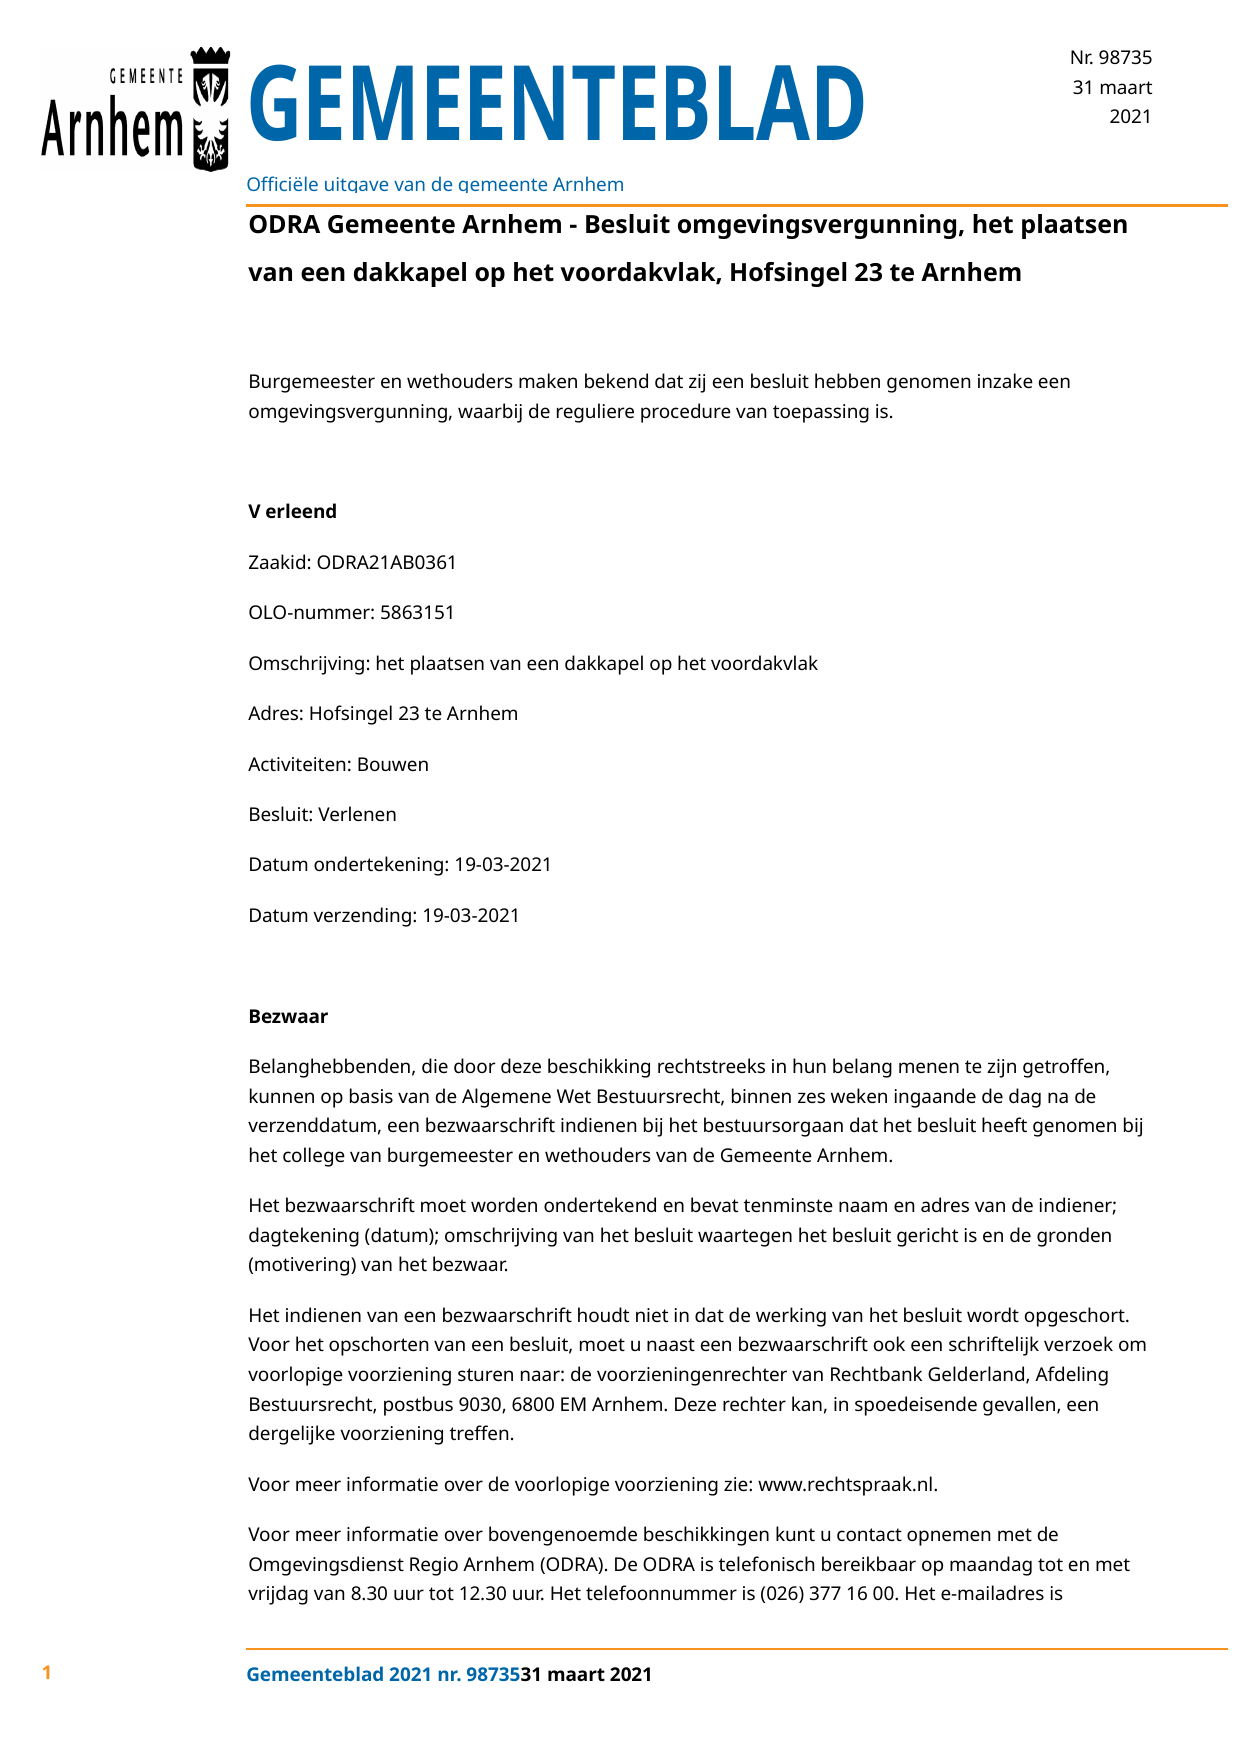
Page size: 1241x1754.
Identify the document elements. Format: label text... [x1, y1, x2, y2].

text Bezwaar [248, 1003, 1152, 1029]
text Omschrijving: het plaatsen van een dakkapel op het voordakvlak [248, 650, 1152, 676]
text Belanghebbenden, die door deze beschikking rechtstreeks in hun belang menen te zijn getroffen, kunnen op basis van de Algemene Wet Bestuursrecht, binnen zes weken ingaande de dag na de verzenddatum, een bezwaarschrift indienen bij het bestuursorgaan dat het besluit heeft genomen bij het college van burgemeester en wethouders van de Gemeente Arnhem. [248, 1053, 1152, 1168]
text Datum verzending: 19-03-2021 [248, 902, 1152, 928]
picture [41, 47, 231, 172]
text ODRA Gemeente Arnhem - Besluit omgevingsvergunning, het plaatsen van een dakkapel op het voordakvlak, Hofsingel 23 te Arnhem [248, 207, 1152, 288]
text Voor meer informatie over bovengenoemde beschikkingen kunt u contact opnemen met de Omgevingsdienst Regio Arnhem (ODRA). De ODRA is telefonisch bereikbaar op maandag tot en met vrijdag van 8.30 uur tot 12.30 uur. Het telefoonnummer is (026) 377 16 00. Het e-mailadres is [248, 1521, 1152, 1606]
text V erleend [248, 499, 1152, 524]
text Besluit: Verlenen [248, 801, 1152, 827]
text Burgemeester en wethouders maken bekend dat zij een besluit hebben genomen inzake een omgevingsvergunning, waarbij de reguliere procedure van toepassing is. [248, 368, 1152, 424]
text Het indienen van een bezwaarschrift houdt niet in dat de werking van het besluit wordt opgeschort. Voor het opschorten van een besluit, moet u naast een bezwaarschrift ook een schriftelijk verzoek om voorlopige voorziening sturen naar: de voorzieningenrechter van Rechtbank Gelderland, Afdeling Bestuursrecht, postbus 9030, 6800 EM Arnhem. Deze rechter kan, in spoedeisende gevallen, een dergelijke voorziening treffen. [248, 1302, 1152, 1446]
text OLO-nummer: 5863151 [248, 599, 1152, 625]
text Activiteiten: Bouwen [248, 751, 1152, 777]
text Zaakid: ODRA21AB0361 [248, 549, 1152, 575]
text Datum ondertekening: 19-03-2021 [248, 852, 1152, 877]
text Adres: Hofsingel 23 te Arnhem [248, 700, 1152, 726]
text Voor meer informatie over de voorlopige voorziening zie: www.rechtspraak.nl. [248, 1471, 1152, 1497]
text Het bezwaarschrift moet worden ondertekend en bevat tenminste naam en adres van de indiener; dagtekening (datum); omschrijving van het besluit waartegen het besluit gericht is en de gronden (motivering) van het bezwaar. [248, 1192, 1152, 1277]
